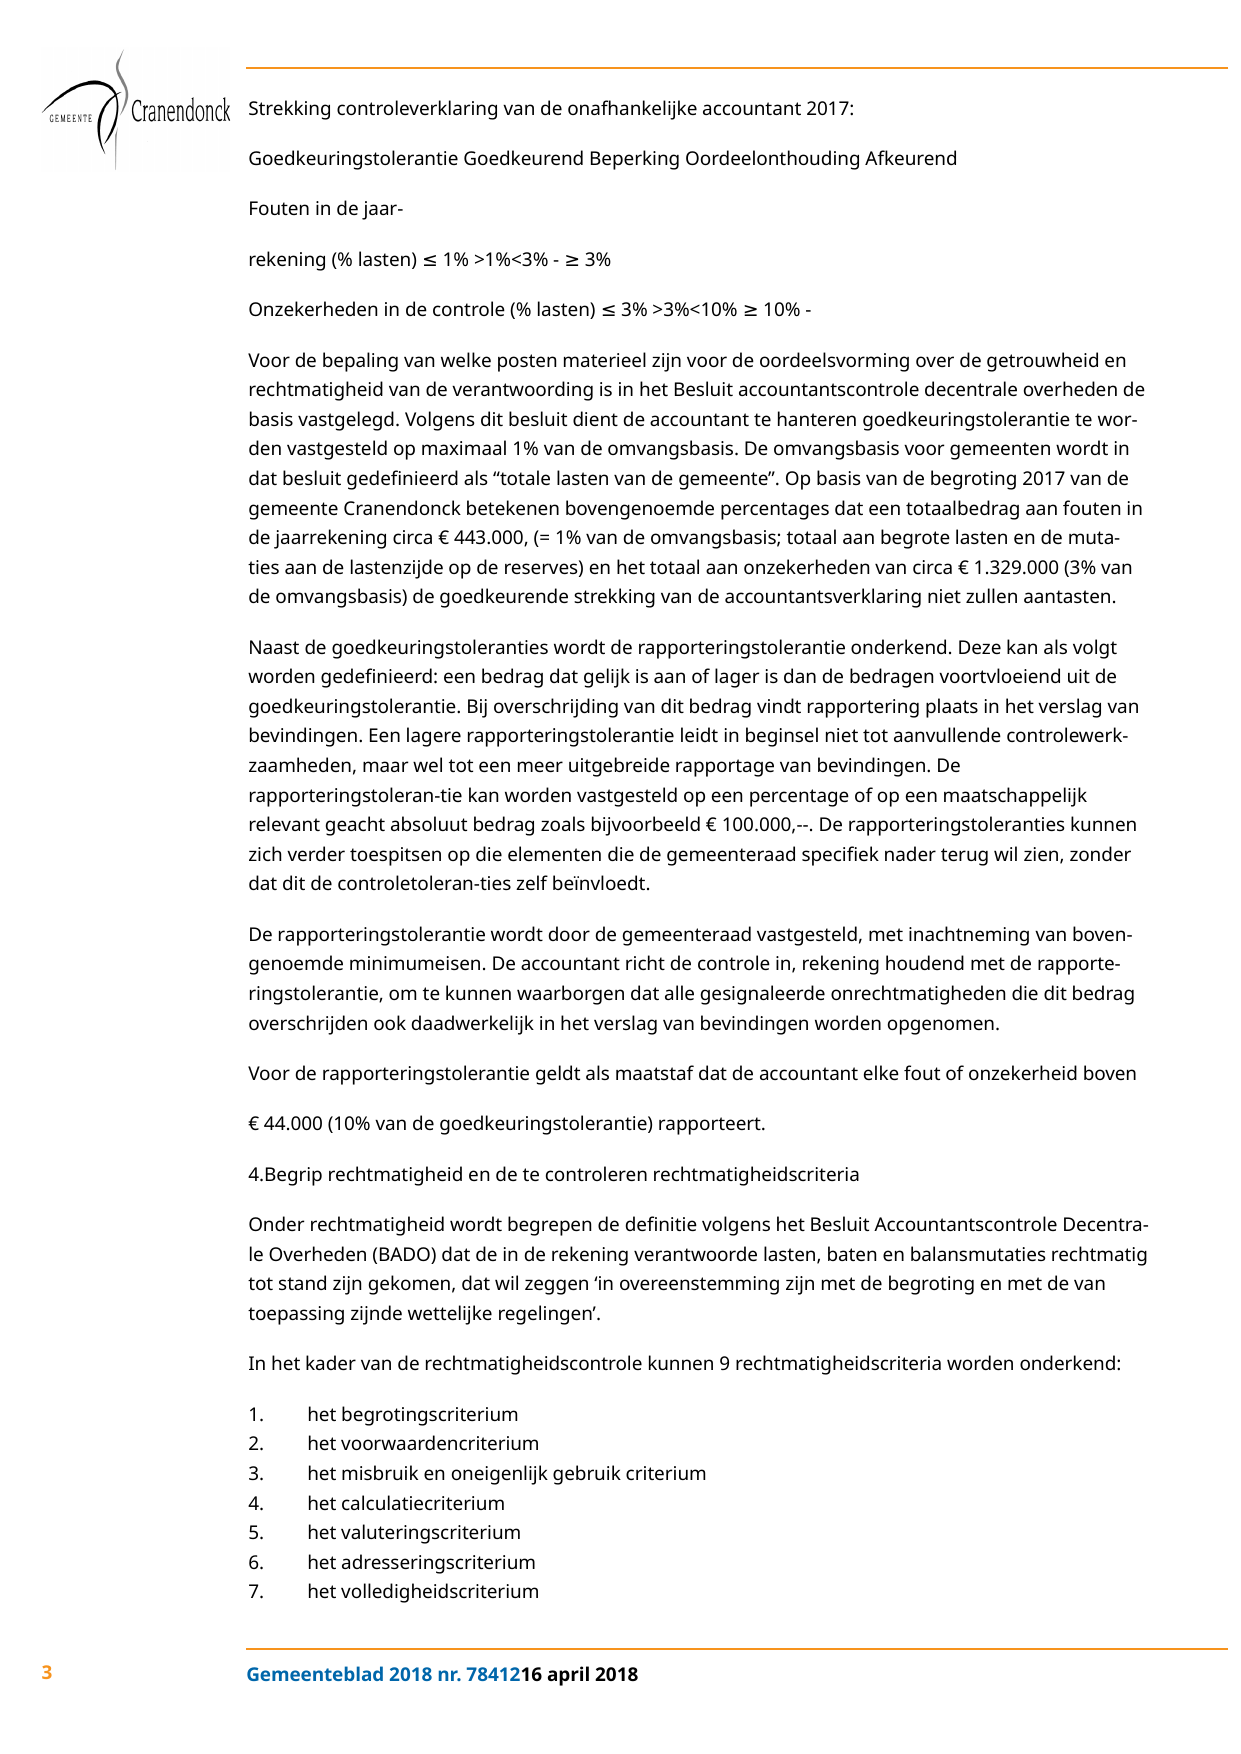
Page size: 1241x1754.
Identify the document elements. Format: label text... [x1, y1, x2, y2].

text Onzekerheden in de controle (% lasten) ≤ 3% >3%<10% ≥ 10% - [248, 296, 1152, 322]
text rekening (% lasten) ≤ 1% >1%<3% - ≥ 3% [248, 246, 1152, 272]
text Voor de rapporteringstolerantie geldt als maatstaf dat de accountant elke fout of onzekerheid boven [248, 1060, 1152, 1086]
text Onder rechtmatigheid wordt begrepen de definitie volgens het Besluit Accountantscontrole Decentra-le Overheden (BADO) dat de in de rekening verantwoorde lasten, baten en balansmutaties rechtmatig tot stand zijn gekomen, dat wil zeggen ‘in overeenstemming zijn met de begroting en met de van toepassing zijnde wettelijke regelingen’. [248, 1211, 1152, 1326]
picture [41, 47, 231, 172]
text 4.Begrip rechtmatigheid en de te controleren rechtmatigheidscriteria [248, 1161, 1152, 1187]
list het begrotingscriterium [248, 1401, 1152, 1427]
list het volledigheidscriterium [248, 1578, 1152, 1604]
text Voor de bepaling van welke posten materieel zijn voor de oordeelsvorming over de getrouwheid en rechtmatigheid van de verantwoording is in het Besluit accountantscontrole decentrale overheden de basis vastgelegd. Volgens dit besluit dient de accountant te hanteren goedkeuringstolerantie te wor-den vastgesteld op maximaal 1% van de omvangsbasis. De omvangsbasis voor gemeenten wordt in dat besluit gedefinieerd als “totale lasten van de gemeente”. Op basis van de begroting 2017 van de gemeente Cranendonck betekenen bovengenoemde percentages dat een totaalbedrag aan fouten in de jaarrekening circa € 443.000, (= 1% van de omvangsbasis; totaal aan begrote lasten en de muta-ties aan de lastenzijde op de reserves) en het totaal aan onzekerheden van circa € 1.329.000 (3% van de omvangsbasis) de goedkeurende strekking van de accountantsverklaring niet zullen aantasten. [248, 347, 1152, 609]
list het calculatiecriterium [248, 1490, 1152, 1516]
list het misbruik en oneigenlijk gebruik criterium [248, 1460, 1152, 1486]
text € 44.000 (10% van de goedkeuringstolerantie) rapporteert. [248, 1111, 1152, 1136]
list het adresseringscriterium [248, 1549, 1152, 1575]
text De rapporteringstolerantie wordt door de gemeenteraad vastgesteld, met inachtneming van boven-genoemde minimumeisen. De accountant richt de controle in, rekening houdend met de rapporte-ringstolerantie, om te kunnen waarborgen dat alle gesignaleerde onrechtmatigheden die dit bedrag overschrijden ook daadwerkelijk in het verslag van bevindingen worden opgenomen. [248, 921, 1152, 1036]
list het valuteringscriterium [248, 1519, 1152, 1545]
text In het kader van de rechtmatigheidscontrole kunnen 9 rechtmatigheidscriteria worden onderkend: [248, 1351, 1152, 1376]
text Strekking controleverklaring van de onafhankelijke accountant 2017: [248, 95, 1152, 121]
text Goedkeuringstolerantie Goedkeurend Beperking Oordeelonthouding Afkeurend [248, 145, 1152, 171]
text Fouten in de jaar- [248, 196, 1152, 221]
text Naast de goedkeuringstoleranties wordt de rapporteringstolerantie onderkend. Deze kan als volgt worden gedefinieerd: een bedrag dat gelijk is aan of lager is dan de bedragen voortvloeiend uit de goedkeuringstolerantie. Bij overschrijding van dit bedrag vindt rapportering plaats in het verslag van bevindingen. Een lagere rapporteringstolerantie leidt in beginsel niet tot aanvullende controlewerk-zaamheden, maar wel tot een meer uitgebreide rapportage van bevindingen. De rapporteringstoleran-tie kan worden vastgesteld op een percentage of op een maatschappelijk relevant geacht absoluut bedrag zoals bijvoorbeeld € 100.000,--. De rapporteringstoleranties kunnen zich verder toespitsen op die elementen die de gemeenteraad specifiek nader terug wil zien, zonder dat dit de controletoleran-ties zelf beïnvloedt. [248, 634, 1152, 896]
list het voorwaardencriterium [248, 1431, 1152, 1456]
